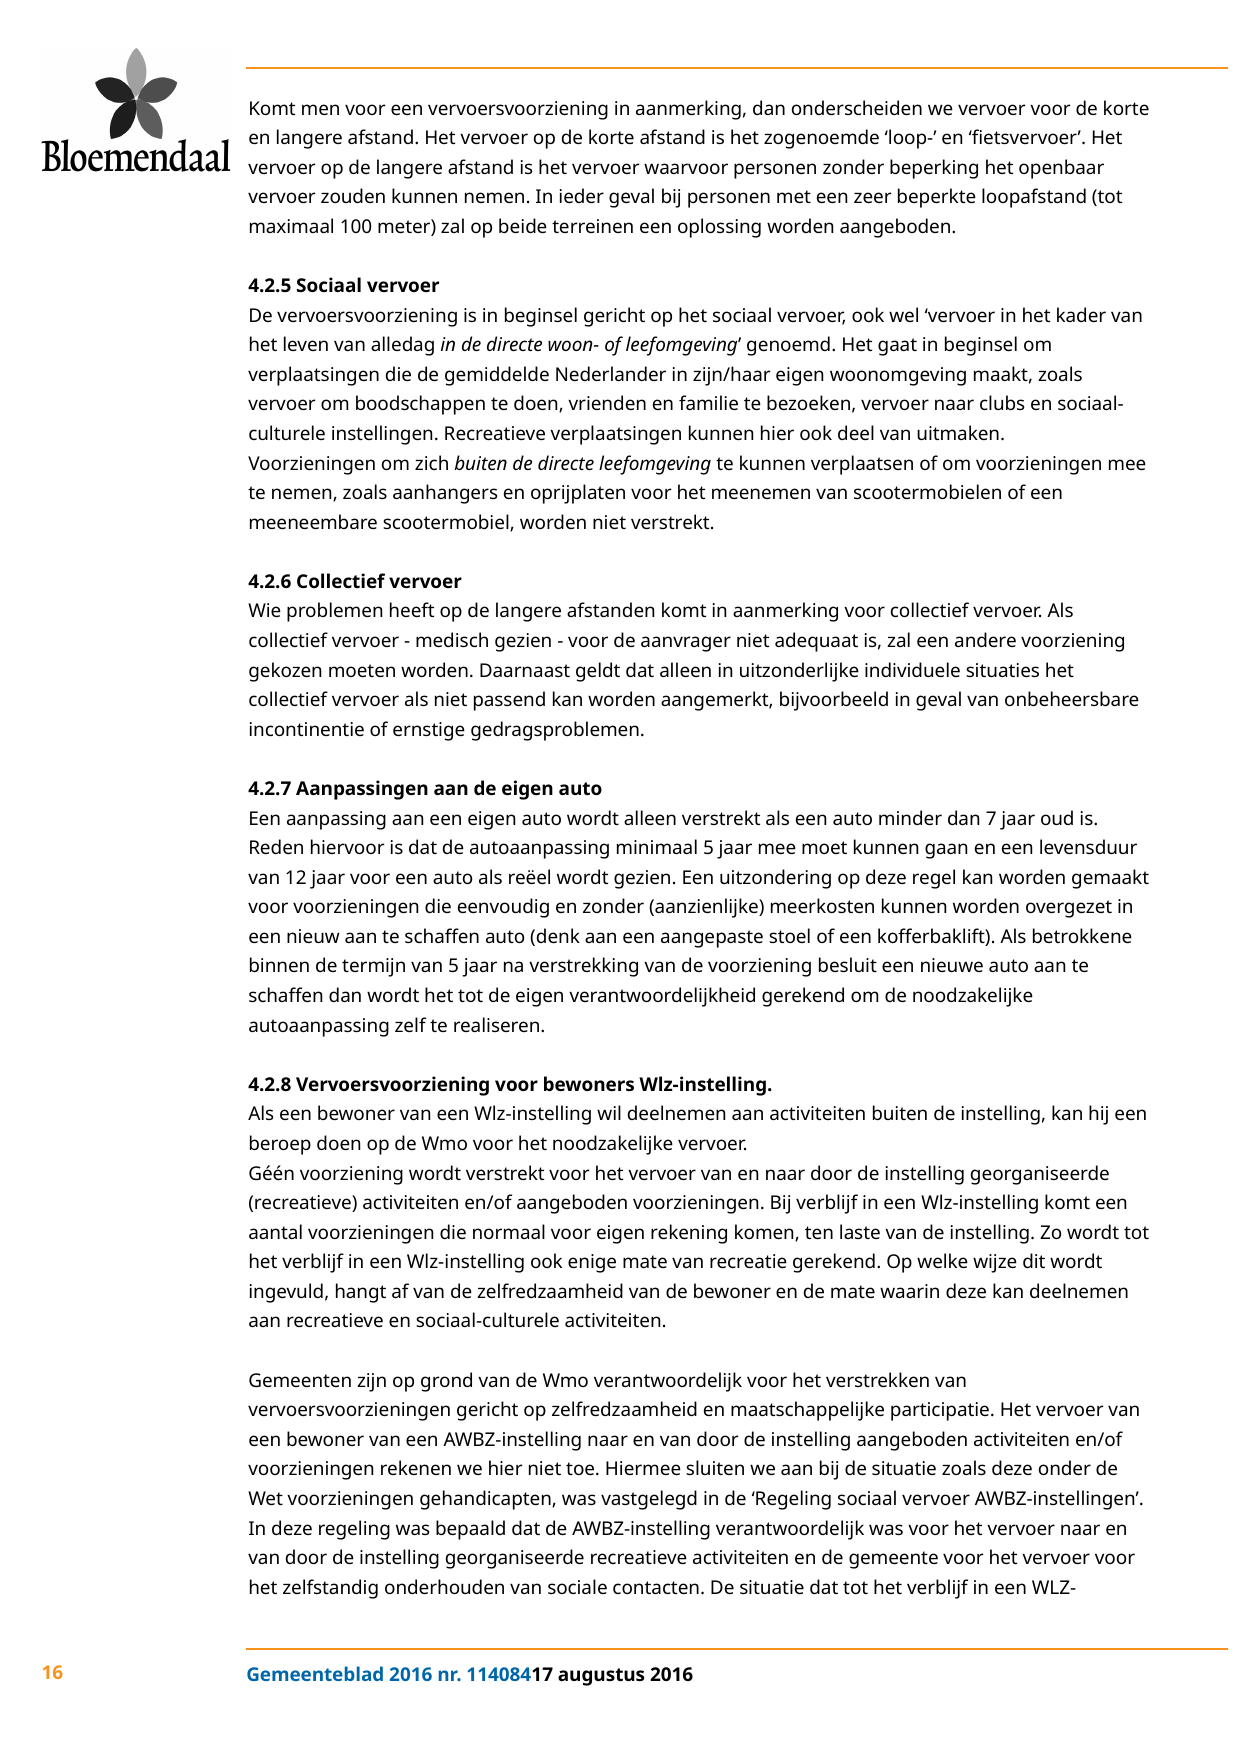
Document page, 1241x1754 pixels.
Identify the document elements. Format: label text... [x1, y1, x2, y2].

text De vervoersvoorziening is in beginsel gericht op het sociaal vervoer, ook wel ‘vervoer in het kader van het leven van alledag in de directe woon- of leefomgeving’ genoemd. Het gaat in beginsel om verplaatsingen die de gemiddelde Nederlander in zijn/haar eigen woonomgeving maakt, zoals vervoer om boodschappen te doen, vrienden en familie te bezoeken, vervoer naar clubs en sociaal-culturele instellingen. Recreatieve verplaatsingen kunnen hier ook deel van uitmaken. [248, 302, 1152, 446]
text 4.2.8 Vervoersvoorziening voor bewoners Wlz-instelling. [248, 1071, 1152, 1097]
text Gemeenten zijn op grond van de Wmo verantwoordelijk voor het verstrekken van vervoersvoorzieningen gericht op zelfredzaamheid en maatschappelijke participatie. Het vervoer van een bewoner van een AWBZ-instelling naar en van door de instelling aangeboden activiteiten en/of voorzieningen rekenen we hier niet toe. Hiermee sluiten we aan bij de situatie zoals deze onder de Wet voorzieningen gehandicapten, was vastgelegd in de ‘Regeling sociaal vervoer AWBZ-instellingen’. In deze regeling was bepaald dat de AWBZ-instelling verantwoordelijk was voor het vervoer naar en van door de instelling georganiseerde recreatieve activiteiten en de gemeente voor het vervoer voor het zelfstandig onderhouden van sociale contacten. De situatie dat tot het verblijf in een WLZ- [248, 1367, 1152, 1600]
text 4.2.5 Sociaal vervoer [248, 272, 1152, 298]
text Géén voorziening wordt verstrekt voor het vervoer van en naar door de instelling georganiseerde (recreatieve) activiteiten en/of aangeboden voorzieningen. Bij verblijf in een Wlz-instelling komt een aantal voorzieningen die normaal voor eigen rekening komen, ten laste van de instelling. Zo wordt tot het verblijf in een Wlz-instelling ook enige mate van recreatie gerekend. Op welke wijze dit wordt ingevuld, hangt af van de zelfredzaamheid van de bewoner en de mate waarin deze kan deelnemen aan recreatieve en sociaal-culturele activiteiten. [248, 1160, 1152, 1333]
text Voorzieningen om zich buiten de directe leefomgeving te kunnen verplaatsen of om voorzieningen mee te nemen, zoals aanhangers en oprijplaten voor het meenemen van scootermobielen of een meeneembare scootermobiel, worden niet verstrekt. [248, 450, 1152, 535]
text Wie problemen heeft op de langere afstanden komt in aanmerking voor collectief vervoer. Als collectief vervoer - medisch gezien - voor de aanvrager niet adequaat is, zal een andere voorziening gekozen moeten worden. Daarnaast geldt dat alleen in uitzonderlijke individuele situaties het collectief vervoer als niet passend kan worden aangemerkt, bijvoorbeeld in geval van onbeheersbare incontinentie of ernstige gedragsproblemen. [248, 598, 1152, 742]
text Komt men voor een vervoersvoorziening in aanmerking, dan onderscheiden we vervoer voor de korte en langere afstand. Het vervoer op de korte afstand is het zogenoemde ‘loop-’ en ‘fietsvervoer’. Het vervoer op de langere afstand is het vervoer waarvoor personen zonder beperking het openbaar vervoer zouden kunnen nemen. In ieder geval bij personen met een zeer beperkte loopafstand (tot maximaal 100 meter) zal op beide terreinen een oplossing worden aangeboden. [248, 95, 1152, 239]
text 4.2.7 Aanpassingen aan de eigen auto [248, 775, 1152, 801]
text Als een bewoner van een Wlz-instelling wil deelnemen aan activiteiten buiten de instelling, kan hij een beroep doen op de Wmo voor het noodzakelijke vervoer. [248, 1101, 1152, 1156]
picture [41, 47, 231, 172]
text 4.2.6 Collectief vervoer [248, 568, 1152, 594]
text Een aanpassing aan een eigen auto wordt alleen verstrekt als een auto minder dan 7 jaar oud is. Reden hiervoor is dat de autoaanpassing minimaal 5 jaar mee moet kunnen gaan en een levensduur van 12 jaar voor een auto als reëel wordt gezien. Een uitzondering op deze regel kan worden gemaakt voor voorzieningen die eenvoudig en zonder (aanzienlijke) meerkosten kunnen worden overgezet in een nieuw aan te schaffen auto (denk aan een aangepaste stoel of een kofferbaklift). Als betrokkene binnen de termijn van 5 jaar na verstrekking van de voorziening besluit een nieuwe auto aan te schaffen dan wordt het tot de eigen verantwoordelijkheid gerekend om de noodzakelijke autoaanpassing zelf te realiseren. [248, 805, 1152, 1038]
